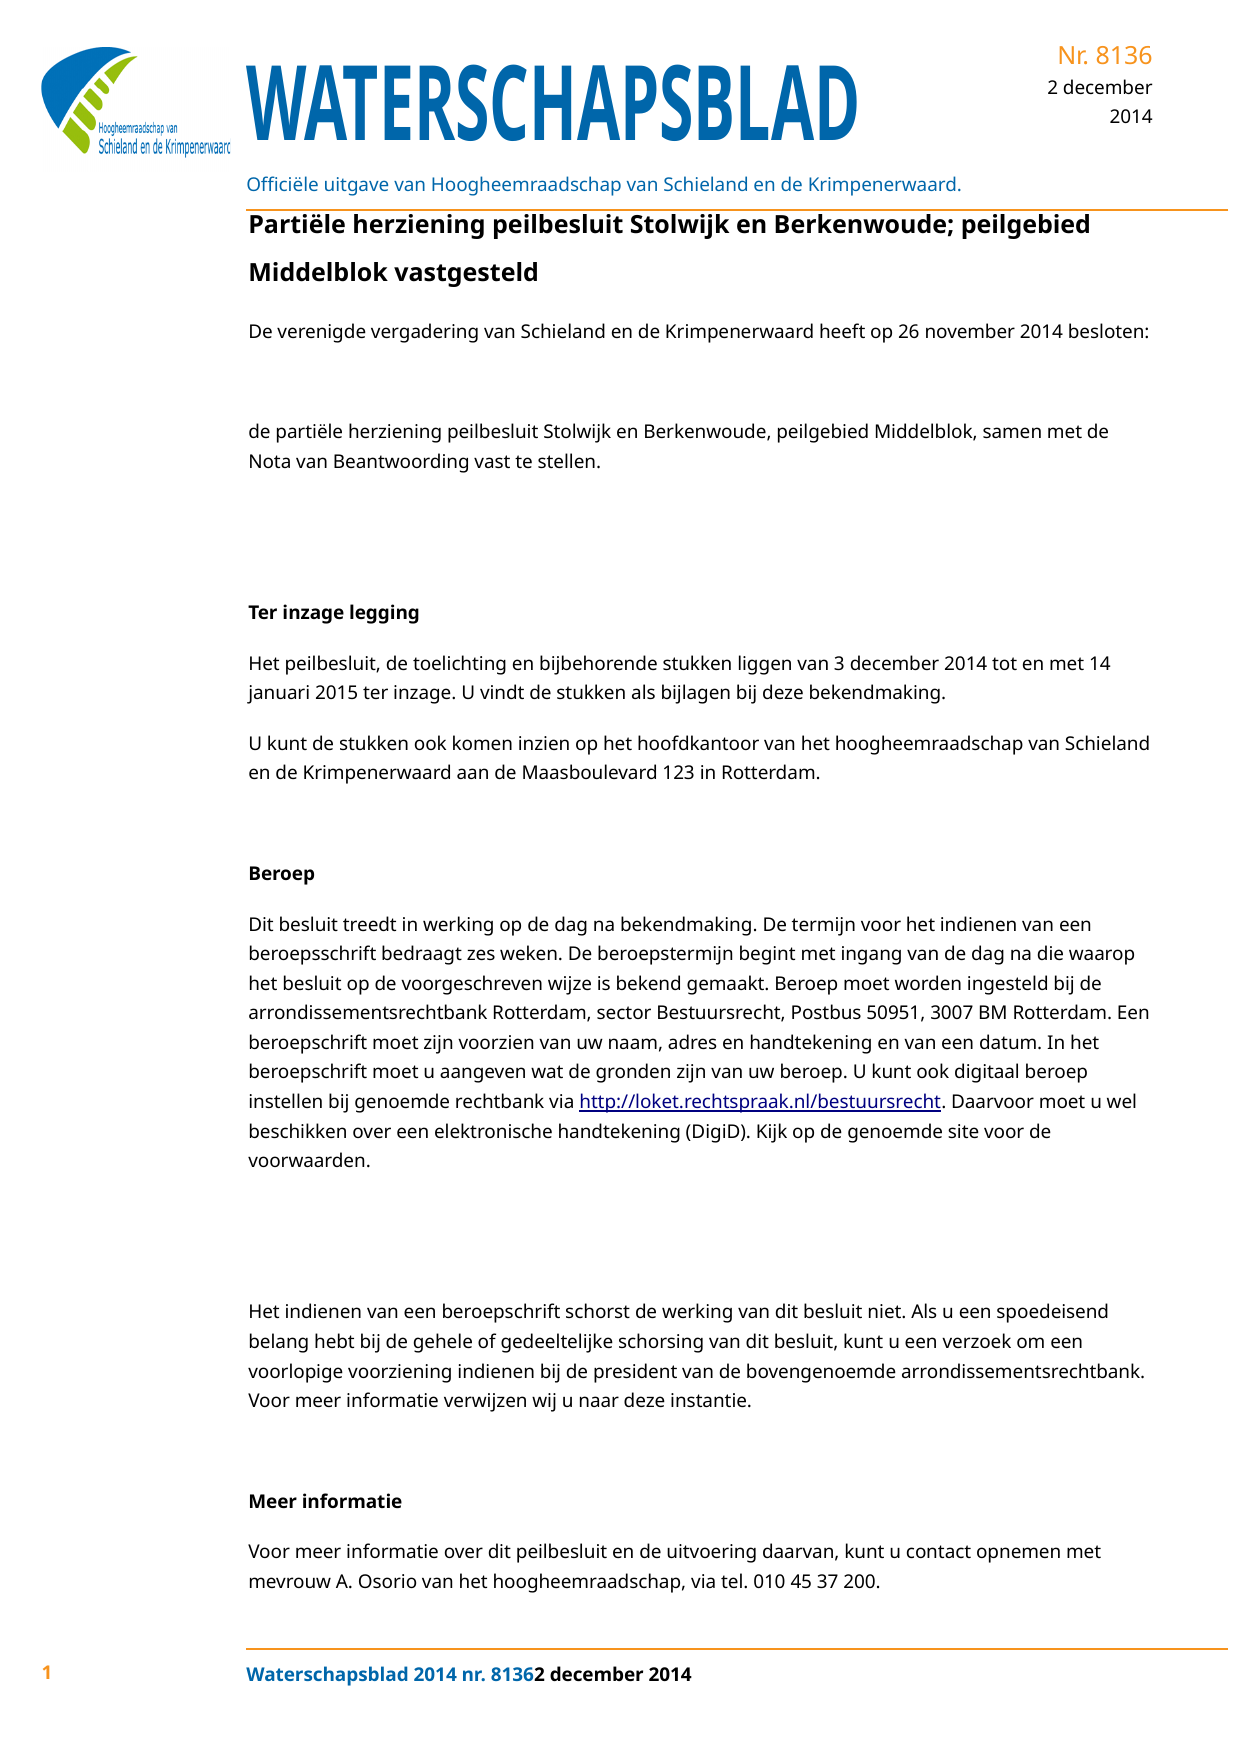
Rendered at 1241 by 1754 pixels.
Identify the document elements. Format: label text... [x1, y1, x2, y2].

text Ter inzage legging [248, 599, 1152, 625]
text Partiële herziening peilbesluit Stolwijk en Berkenwoude; peilgebied Middelblok vastgesteld [248, 211, 1152, 288]
text Voor meer informatie over dit peilbesluit en de uitvoering daarvan, kunt u contact opnemen met mevrouw A. Osorio van het hoogheemraadschap, via tel. 010 45 37 200. [248, 1539, 1152, 1594]
text U kunt de stukken ook komen inzien op het hoofdkantoor van het hoogheemraadschap van Schieland en de Krimpenerwaard aan de Maasboulevard 123 in Rotterdam. [248, 730, 1152, 785]
picture [41, 47, 231, 172]
text De verenigde vergadering van Schieland en de Krimpenerwaard heeft op 26 november 2014 besloten: [248, 318, 1152, 344]
text Dit besluit treedt in werking op de dag na bekendmaking. De termijn voor het indienen van een beroepsschrift bedraagt zes weken. De beroepstermijn begint met ingang van de dag na die waarop het besluit op de voorgeschreven wijze is bekend gemaakt. Beroep moet worden ingesteld bij de arrondissementsrechtbank Rotterdam, sector Bestuursrecht, Postbus 50951, 3007 BM Rotterdam. Een beroepschrift moet zijn voorzien van uw naam, adres en handtekening en van een datum. In het beroepschrift moet u aangeven wat de gronden zijn van uw beroep. U kunt ook digitaal beroep instellen bij genoemde rechtbank via http://loket.rechtspraak.nl/bestuursrecht. Daarvoor moet u wel beschikken over een elektronische handtekening (DigiD). Kijk op de genoemde site voor de voorwaarden. [248, 911, 1152, 1173]
text Beroep [248, 860, 1152, 886]
text de partiële herziening peilbesluit Stolwijk en Berkenwoude, peilgebied Middelblok, samen met de Nota van Beantwoording vast te stellen. [248, 419, 1152, 474]
text Meer informatie [248, 1488, 1152, 1514]
text Het indienen van een beroepschrift schorst de werking van dit besluit niet. Als u een spoedeisend belang hebt bij de gehele of gedeeltelijke schorsing van dit besluit, kunt u een verzoek om een voorlopige voorziening indienen bij de president van de bovengenoemde arrondissementsrechtbank. Voor meer informatie verwijzen wij u naar deze instantie. [248, 1299, 1152, 1413]
text Het peilbesluit, de toelichting en bijbehorende stukken liggen van 3 december 2014 tot en met 14 januari 2015 ter inzage. U vindt de stukken als bijlagen bij deze bekendmaking. [248, 650, 1152, 705]
